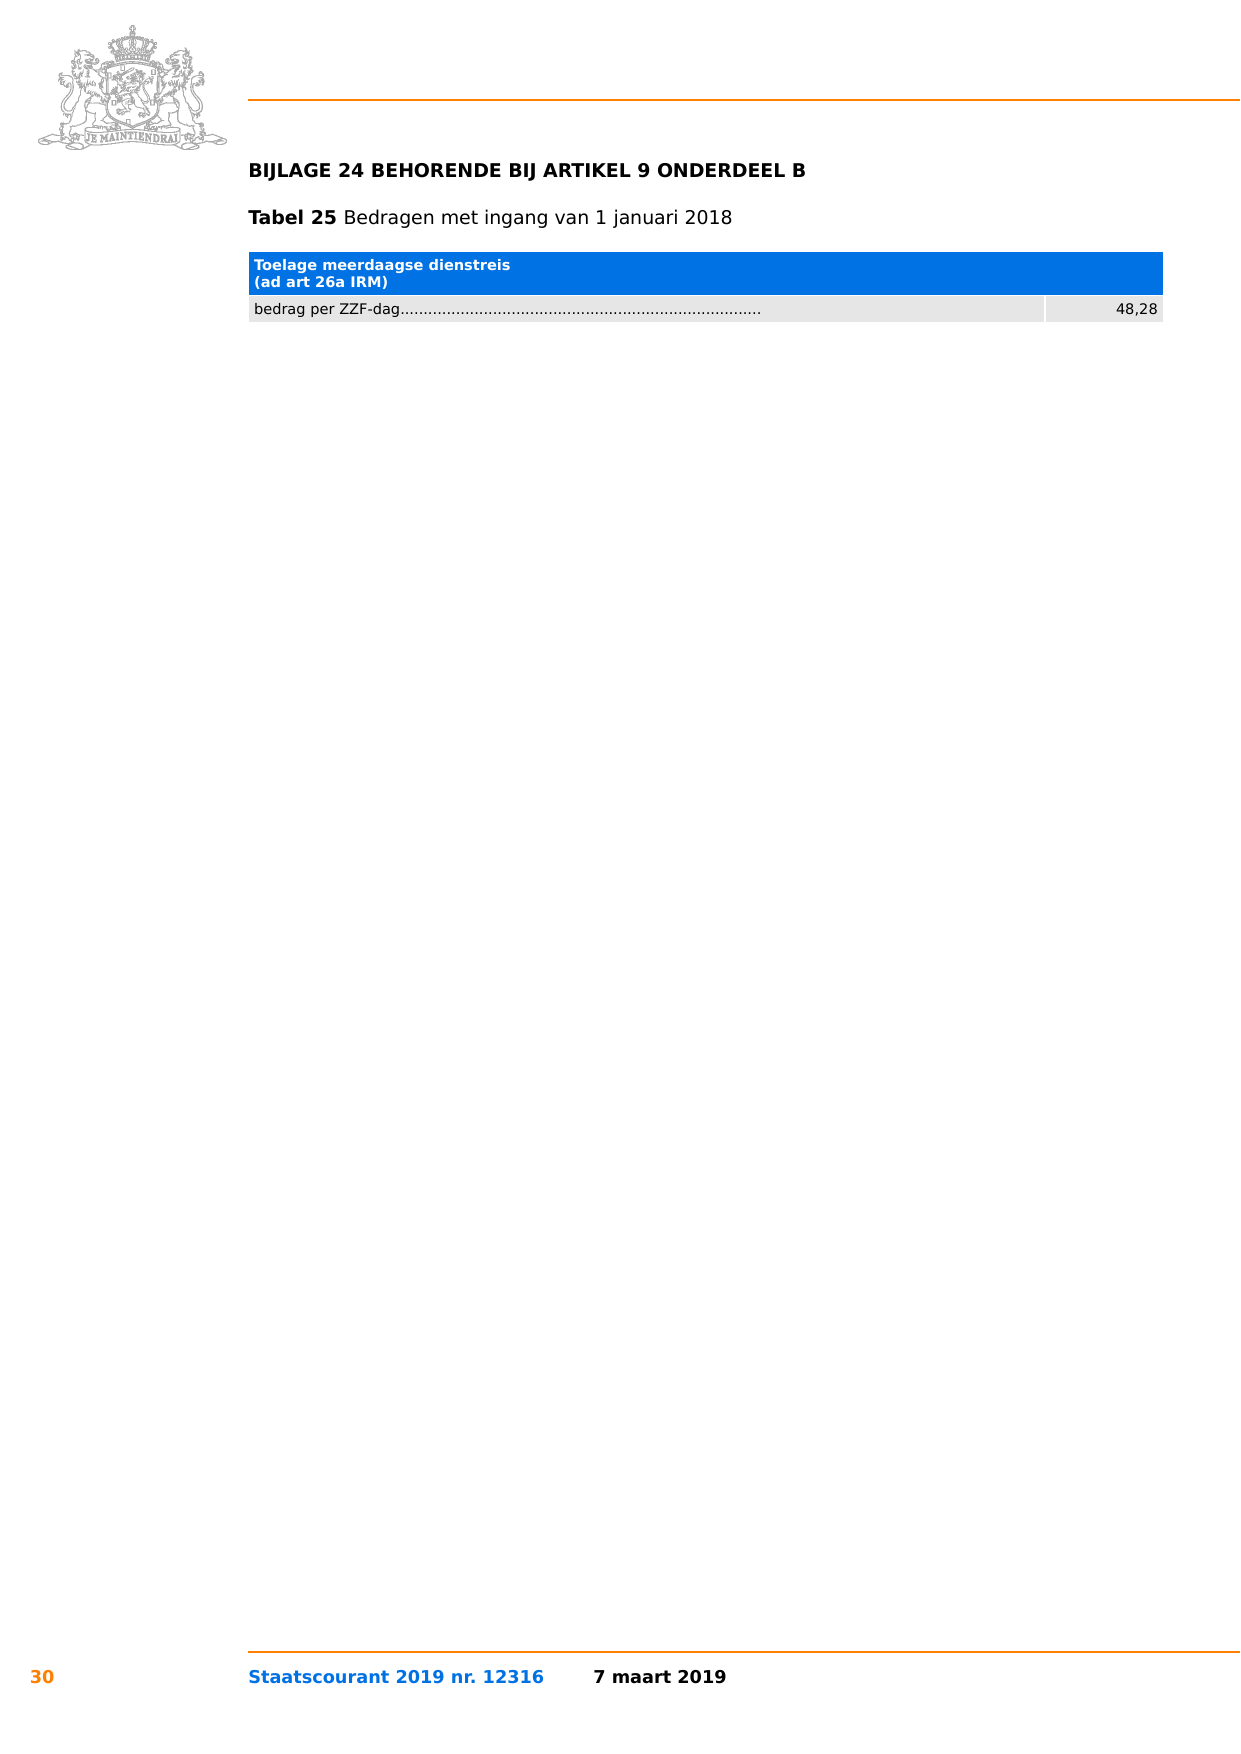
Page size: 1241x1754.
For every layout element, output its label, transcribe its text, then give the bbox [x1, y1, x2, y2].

table_cell bedrag per ZZF-dag.............................................................................. [249, 296, 1044, 322]
text Tabel 25 Bedragen met ingang van 1 januari 2018 [248, 207, 1163, 229]
subtitle BIJLAGE 24 BEHORENDE BIJ ARTIKEL 9 ONDERDEEL B [248, 160, 1163, 182]
table_cell 48,28 [1046, 296, 1163, 322]
picture [38, 25, 227, 150]
table_header Toelage meerdaagse dienstreis (ad art 26a IRM) [249, 252, 1163, 295]
